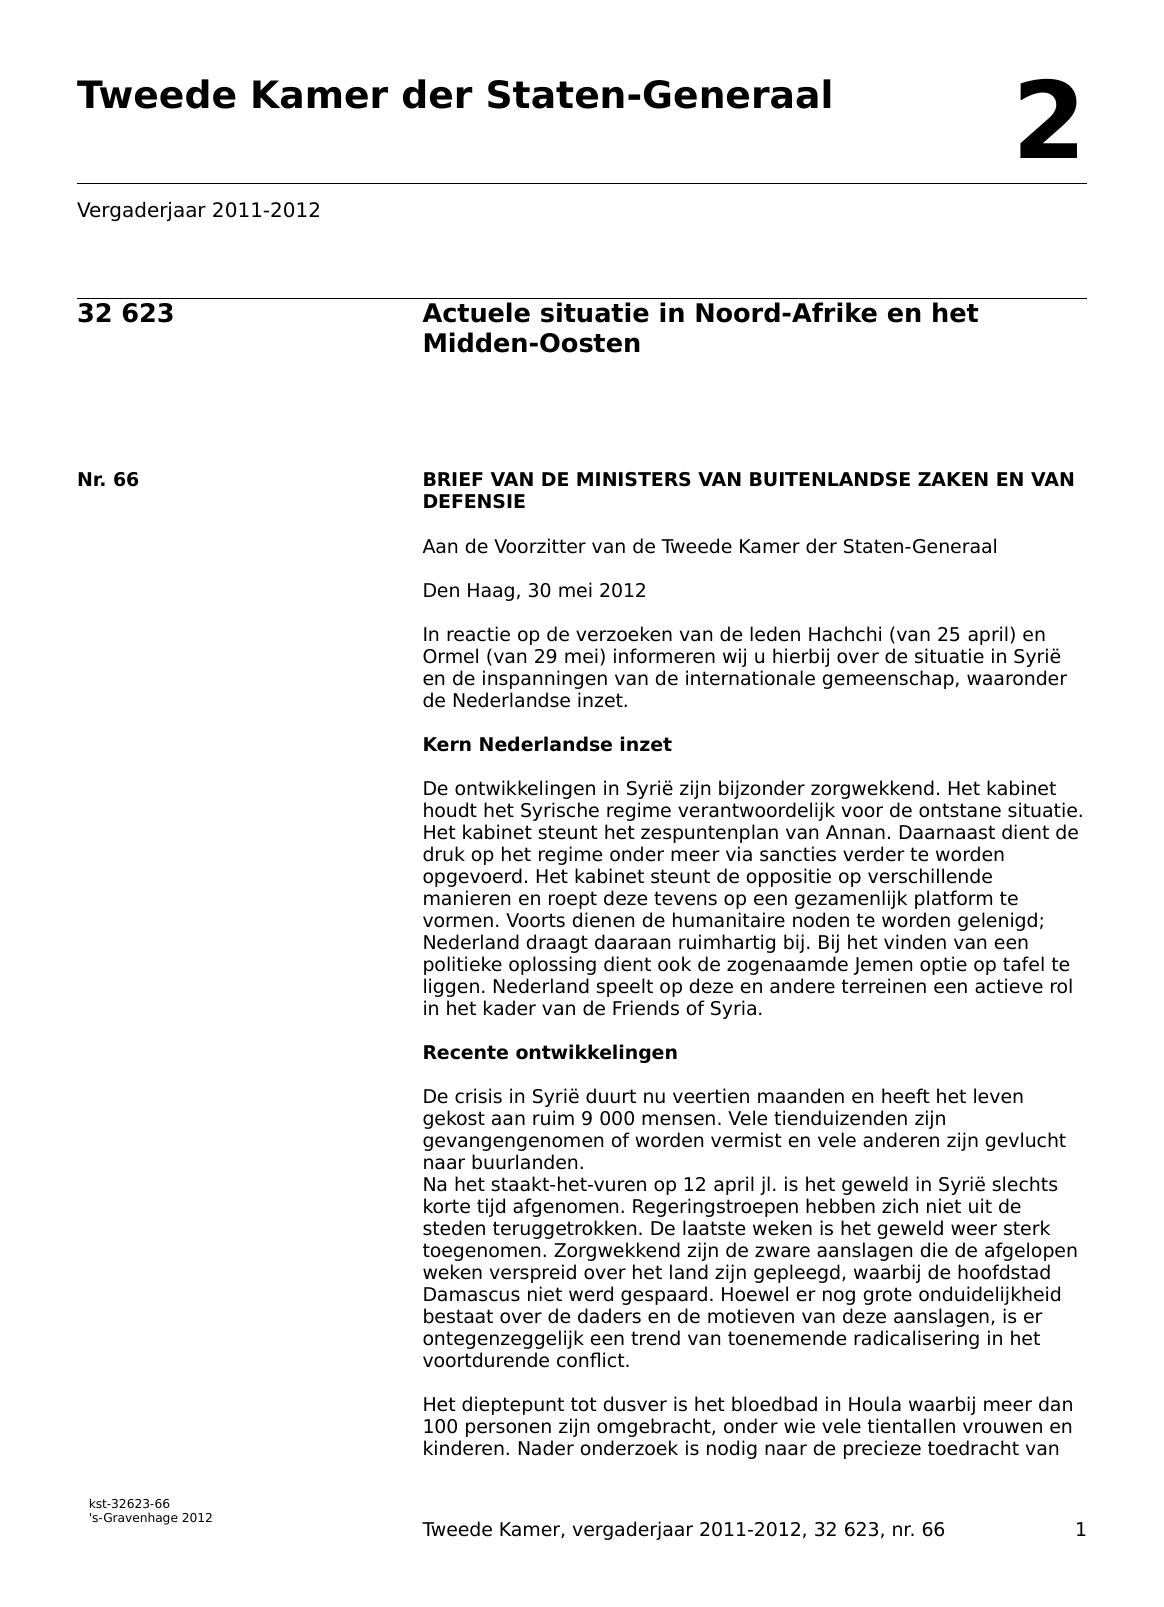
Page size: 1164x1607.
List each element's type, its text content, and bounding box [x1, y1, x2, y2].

table_header Tweede Kamer der Staten-Generaal [77, 59, 886, 183]
text De crisis in Syrië duurt nu veertien maanden en heeft het leven gekost aan ruim 9 000 mensen. Vele tienduizenden zijn gevangengenomen of worden vermist en vele anderen zijn gevlucht naar buurlanden. [422, 1086, 1087, 1174]
table_cell Vergaderjaar 2011-2012 [77, 184, 1087, 298]
text Na het staakt-het-vuren op 12 april jl. is het geweld in Syrië slechts korte tijd afgenomen. Regeringstroepen hebben zich niet uit de steden teruggetrokken. De laatste weken is het geweld weer sterk toegenomen. Zorgwekkend zijn de zware aanslagen die de afgelopen weken verspreid over het land zijn gepleegd, waarbij de hoofdstad Damascus niet werd gespaard. Hoewel er nog grote onduidelijkheid bestaat over de daders en de motieven van deze aanslagen, is er ontegenzeggelijk een trend van toenemende radicalisering in het voortdurende conflict. [422, 1174, 1087, 1372]
text In reactie op de verzoeken van de leden Hachchi (van 25 april) en Ormel (van 29 mei) informeren wij u hierbij over de situatie in Syrië en de inspanningen van de internationale gemeenschap, waaronder de Nederlandse inzet. [422, 624, 1087, 712]
text Het dieptepunt tot dusver is het bloedbad in Houla waarbij meer dan 100 personen zijn omgebracht, onder wie vele tientallen vrouwen en kinderen. Nader onderzoek is nodig naar de precieze toedracht van [422, 1394, 1087, 1460]
text Aan de Voorzitter van de Tweede Kamer der Staten-Generaal [422, 536, 1087, 557]
subtitle 32 623 Actuele situatie in Noord-Afrike en het Midden-Oosten [77, 299, 1087, 358]
text De ontwikkelingen in Syrië zijn bijzonder zorgwekkend. Het kabinet houdt het Syrische regime verantwoordelijk voor de ontstane situatie. Het kabinet steunt het zespuntenplan van Annan. Daarnaast dient de druk op het regime onder meer via sancties verder te worden opgevoerd. Het kabinet steunt de oppositie op verschillende manieren en roept deze tevens op een gezamenlijk platform te vormen. Voorts dienen de humanitaire noden te worden gelenigd; Nederland draagt daaraan ruimhartig bij. Bij het vinden van een politieke oplossing dient ook de zogenaamde Jemen optie op tafel te liggen. Nederland speelt op deze en andere terreinen een actieve rol in het kader van de Friends of Syria. [422, 778, 1087, 1020]
subtitle Recente ontwikkelingen [422, 1042, 1087, 1064]
text 's-Gravenhage 2012 [88, 1511, 323, 1525]
table_header 2 [886, 59, 1087, 183]
subtitle Nr. 66 BRIEF VAN DE MINISTERS VAN BUITENLANDSE ZAKEN EN VAN DEFENSIE [77, 469, 1087, 513]
text kst-32623-66 [88, 1497, 323, 1511]
subtitle Kern Nederlandse inzet [422, 734, 1087, 756]
text Den Haag, 30 mei 2012 [422, 580, 1087, 602]
